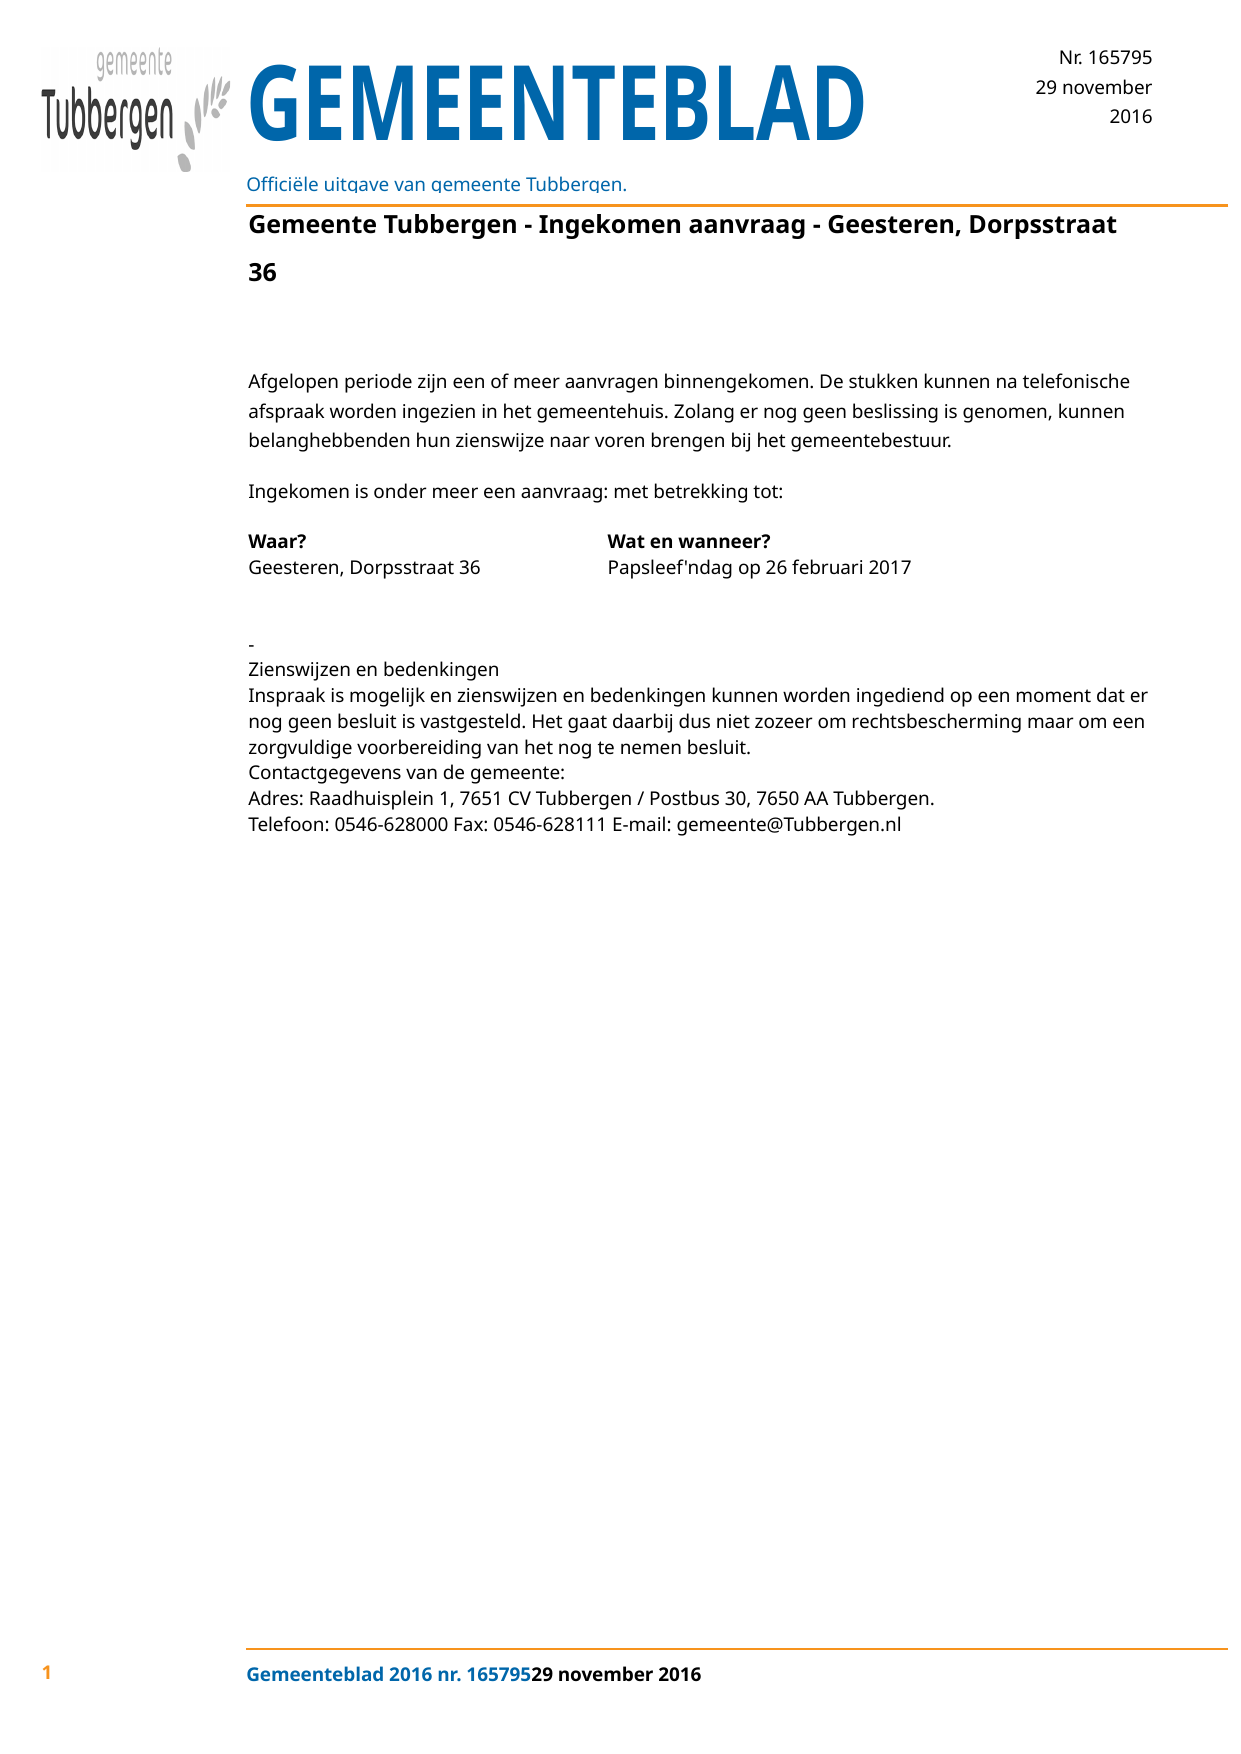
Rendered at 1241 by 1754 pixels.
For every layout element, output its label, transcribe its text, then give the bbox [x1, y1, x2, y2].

table_header Wat en wanneer? [608, 529, 1152, 554]
picture [41, 47, 231, 172]
table_cell Geesteren, Dorpsstraat 36 [248, 554, 607, 580]
text Gemeente Tubbergen - Ingekomen aanvraag - Geesteren, Dorpsstraat 36 [248, 207, 1152, 288]
text Contactgegevens van de gemeente: [248, 759, 1152, 785]
text Adres: Raadhuisplein 1, 7651 CV Tubbergen / Postbus 30, 7650 AA Tubbergen. [248, 785, 1152, 811]
text Zienswijzen en bedenkingen [248, 657, 1152, 682]
text - [248, 631, 1152, 657]
text Afgelopen periode zijn een of meer aanvragen binnengekomen. De stukken kunnen na telefonische afspraak worden ingezien in het gemeentehuis. Zolang er nog geen beslissing is genomen, kunnen belanghebbenden hun zienswijze naar voren brengen bij het gemeentebestuur. [248, 368, 1152, 453]
table_cell Papsleef'ndag op 26 februari 2017 [608, 554, 1152, 580]
text Ingekomen is onder meer een aanvraag: met betrekking tot: [248, 478, 1152, 504]
text Telefoon: 0546-628000 Fax: 0546-628111 E-mail: gemeente@Tubbergen.nl [248, 811, 1152, 837]
table_header Waar? [248, 529, 607, 554]
text Inspraak is mogelijk en zienswijzen en bedenkingen kunnen worden ingediend op een moment dat er nog geen besluit is vastgesteld. Het gaat daarbij dus niet zozeer om rechtsbescherming maar om een zorgvuldige voorbereiding van het nog te nemen besluit. [248, 682, 1152, 759]
